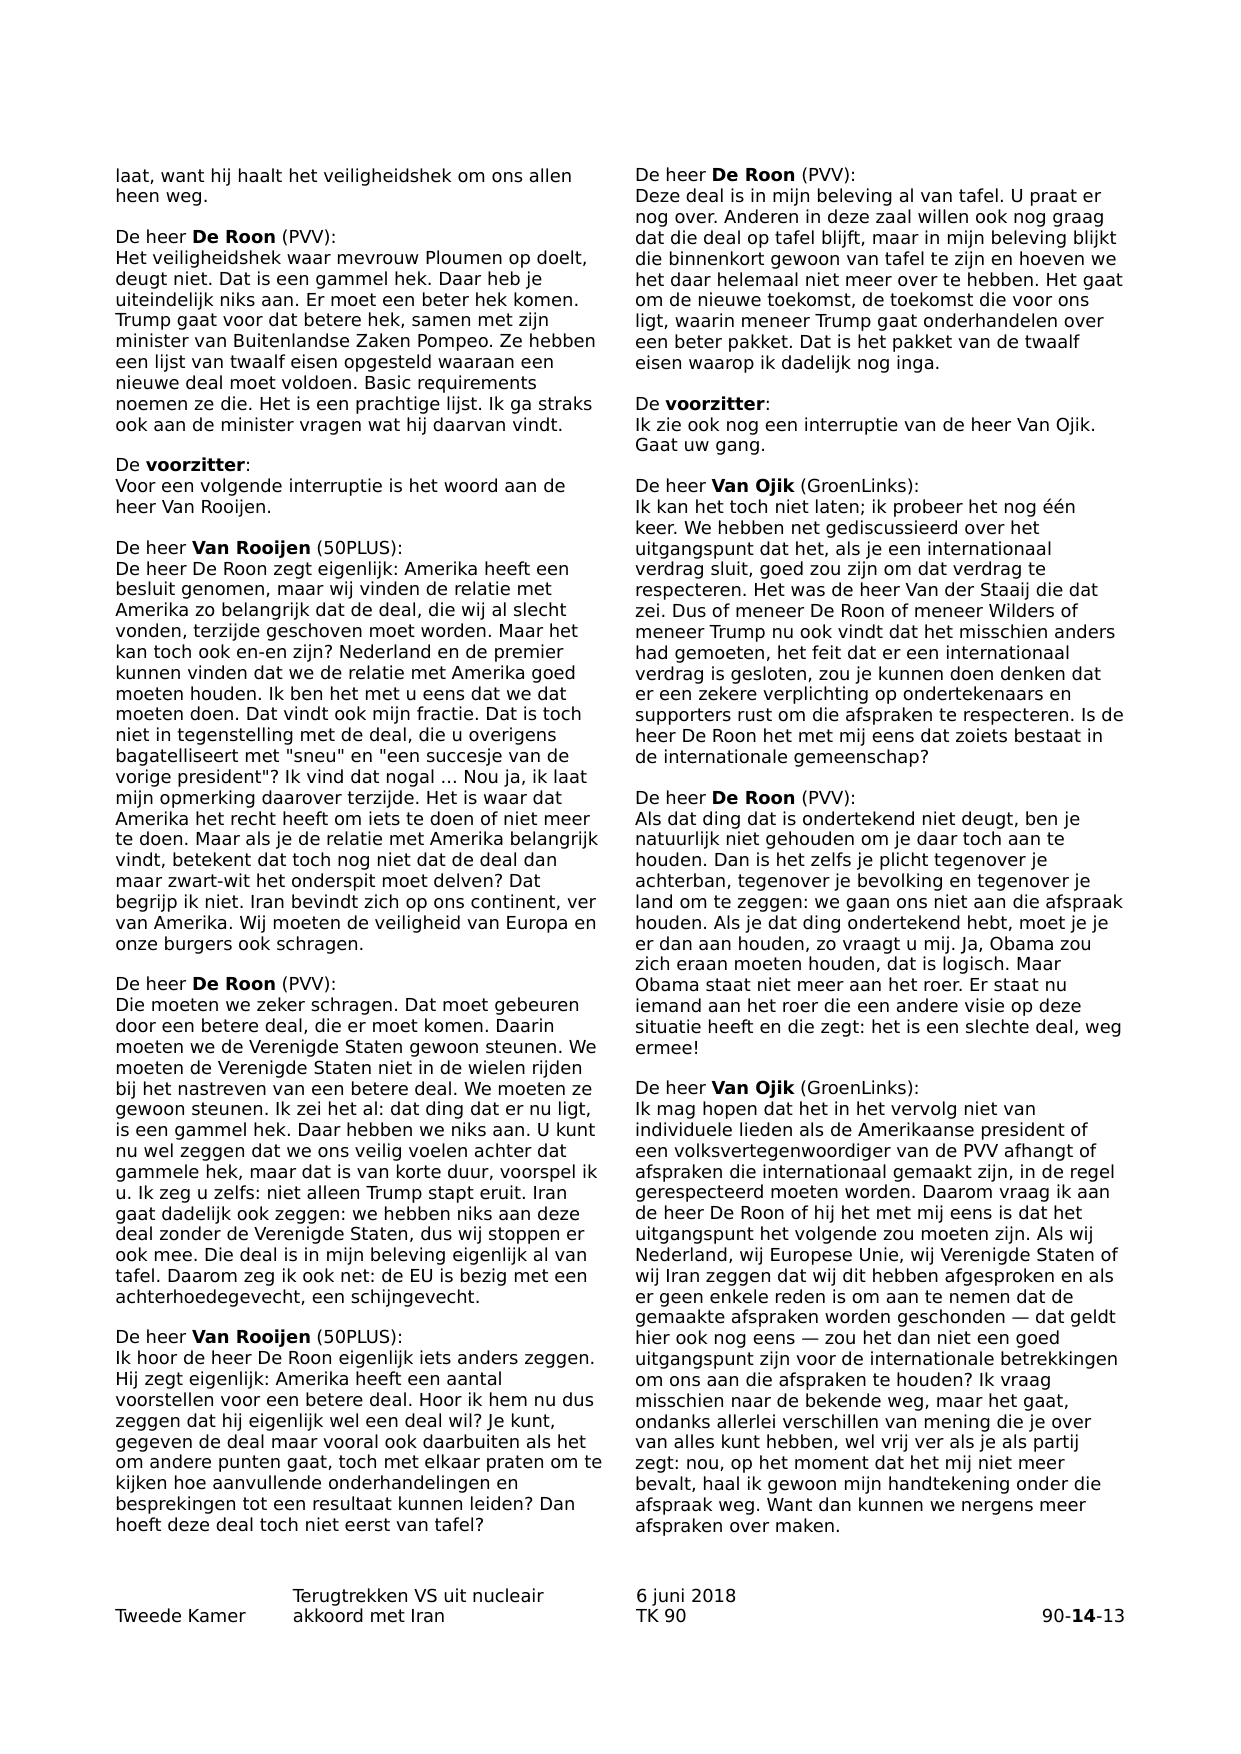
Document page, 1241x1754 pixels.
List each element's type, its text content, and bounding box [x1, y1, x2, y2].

text Als dat ding dat is ondertekend niet deugt, ben je natuurlijk niet gehouden om je daar toch aan te houden. Dan is het zelfs je plicht tegenover je achterban, tegenover je bevolking en tegenover je land om te zeggen: we gaan ons niet aan die afspraak houden. Als je dat ding ondertekend hebt, moet je je er dan aan houden, zo vraagt u mij. Ja, Obama zou zich eraan moeten houden, dat is logisch. Maar Obama staat niet meer aan het roer. Er staat nu iemand aan het roer die een andere visie op deze situatie heeft en die zegt: het is een slechte deal, weg ermee! [635, 808, 1125, 1058]
text Deze deal is in mijn beleving al van tafel. U praat er nog over. Anderen in deze zaal willen ook nog graag dat die deal op tafel blijft, maar in mijn beleving blijkt die binnenkort gewoon van tafel te zijn en hoeven we het daar helemaal niet meer over te hebben. Het gaat om de nieuwe toekomst, de toekomst die voor ons ligt, waarin meneer Trump gaat onderhandelen over een beter pakket. Dat is het pakket van de twaalf eisen waarop ik dadelijk nog inga. [635, 186, 1125, 373]
text De heer Van Rooijen (50PLUS): [115, 1327, 605, 1348]
text De heer De Roon zegt eigenlijk: Amerika heeft een besluit genomen, maar wij vinden de relatie met Amerika zo belangrijk dat de deal, die wij al slecht vonden, terzijde geschoven moet worden. Maar het kan toch ook en-en zijn? Nederland en de premier kunnen vinden dat we de relatie met Amerika goed moeten houden. Ik ben het met u eens dat we dat moeten doen. Dat vindt ook mijn fractie. Dat is toch niet in tegenstelling met de deal, die u overigens bagatelliseert met "sneu" en "een succesje van de vorige president"? Ik vind dat nogal ... Nou ja, ik laat mijn opmerking daarover terzijde. Het is waar dat Amerika het recht heeft om iets te doen of niet meer te doen. Maar als je de relatie met Amerika belangrijk vindt, betekent dat toch nog niet dat de deal dan maar zwart-wit het onderspit moet delven? Dat begrijp ik niet. Iran bevindt zich op ons continent, ver van Amerika. Wij moeten de veiligheid van Europa en onze burgers ook schragen. [115, 558, 605, 954]
text De voorzitter: [635, 393, 1125, 414]
text Die moeten we zeker schragen. Dat moet gebeuren door een betere deal, die er moet komen. Daarin moeten we de Verenigde Staten gewoon steunen. We moeten de Verenigde Staten niet in de wielen rijden bij het nastreven van een betere deal. We moeten ze gewoon steunen. Ik zei het al: dat ding dat er nu ligt, is een gammel hek. Daar hebben we niks aan. U kunt nu wel zeggen dat we ons veilig voelen achter dat gammele hek, maar dat is van korte duur, voorspel ik u. Ik zeg u zelfs: niet alleen Trump stapt eruit. Iran gaat dadelijk ook zeggen: we hebben niks aan deze deal zonder de Verenigde Staten, dus wij stoppen er ook mee. Die deal is in mijn beleving eigenlijk al van tafel. Daarom zeg ik ook net: de EU is bezig met een achterhoedegevecht, een schijngevecht. [115, 995, 605, 1307]
text De heer Van Ojik (GroenLinks): [635, 476, 1125, 497]
text De heer De Roon (PVV): [115, 227, 605, 248]
text De heer Van Rooijen (50PLUS): [115, 538, 605, 558]
text Ik hoor de heer De Roon eigenlijk iets anders zeggen. Hij zegt eigenlijk: Amerika heeft een aantal voorstellen voor een betere deal. Hoor ik hem nu dus zeggen dat hij eigenlijk wel een deal wil? Je kunt, gegeven de deal maar vooral ook daarbuiten als het om andere punten gaat, toch met elkaar praten om te kijken hoe aanvullende onderhandelingen en besprekingen tot een resultaat kunnen leiden? Dan hoeft deze deal toch niet eerst van tafel? [115, 1348, 605, 1536]
text Ik mag hopen dat het in het vervolg niet van individuele lieden als de Amerikaanse president of een volksvertegenwoordiger van de PVV afhangt of afspraken die internationaal gemaakt zijn, in de regel gerespecteerd moeten worden. Daarom vraag ik aan de heer De Roon of hij het met mij eens is dat het uitgangspunt het volgende zou moeten zijn. Als wij Nederland, wij Europese Unie, wij Verenigde Staten of wij Iran zeggen dat wij dit hebben afgesproken en als er geen enkele reden is om aan te nemen dat de gemaakte afspraken worden geschonden — dat geldt hier ook nog eens — zou het dan niet een goed uitgangspunt zijn voor de internationale betrekkingen om ons aan die afspraken te houden? Ik vraag misschien naar de bekende weg, maar het gaat, ondanks allerlei verschillen van mening die je over van alles kunt hebben, wel vrij ver als je als partij zegt: nou, op het moment dat het mij niet meer bevalt, haal ik gewoon mijn handtekening onder die afspraak weg. Want dan kunnen we nergens meer afspraken over maken. [635, 1099, 1125, 1536]
text De heer Van Ojik (GroenLinks): [635, 1078, 1125, 1099]
text De heer De Roon (PVV): [115, 974, 605, 995]
text Voor een volgende interruptie is het woord aan de heer Van Rooijen. [115, 476, 605, 518]
text De voorzitter: [115, 455, 605, 476]
text De heer De Roon (PVV): [635, 165, 1125, 186]
text laat, want hij haalt het veiligheidshek om ons allen heen weg. [115, 165, 605, 207]
text Ik zie ook nog een interruptie van de heer Van Ojik. Gaat uw gang. [635, 414, 1125, 456]
text Ik kan het toch niet laten; ik probeer het nog één keer. We hebben net gediscussieerd over het uitgangspunt dat het, als je een internationaal verdrag sluit, goed zou zijn om dat verdrag te respecteren. Het was de heer Van der Staaij die dat zei. Dus of meneer De Roon of meneer Wilders of meneer Trump nu ook vindt dat het misschien anders had gemoeten, het feit dat er een internationaal verdrag is gesloten, zou je kunnen doen denken dat er een zekere verplichting op ondertekenaars en supporters rust om die afspraken te respecteren. Is de heer De Roon het met mij eens dat zoiets bestaat in de internationale gemeenschap? [635, 497, 1125, 767]
text Het veiligheidshek waar mevrouw Ploumen op doelt, deugt niet. Dat is een gammel hek. Daar heb je uiteindelijk niks aan. Er moet een beter hek komen. Trump gaat voor dat betere hek, samen met zijn minister van Buitenlandse Zaken Pompeo. Ze hebben een lijst van twaalf eisen opgesteld waaraan een nieuwe deal moet voldoen. Basic requirements noemen ze die. Het is een prachtige lijst. Ik ga straks ook aan de minister vragen wat hij daarvan vindt. [115, 248, 605, 435]
text De heer De Roon (PVV): [635, 787, 1125, 808]
